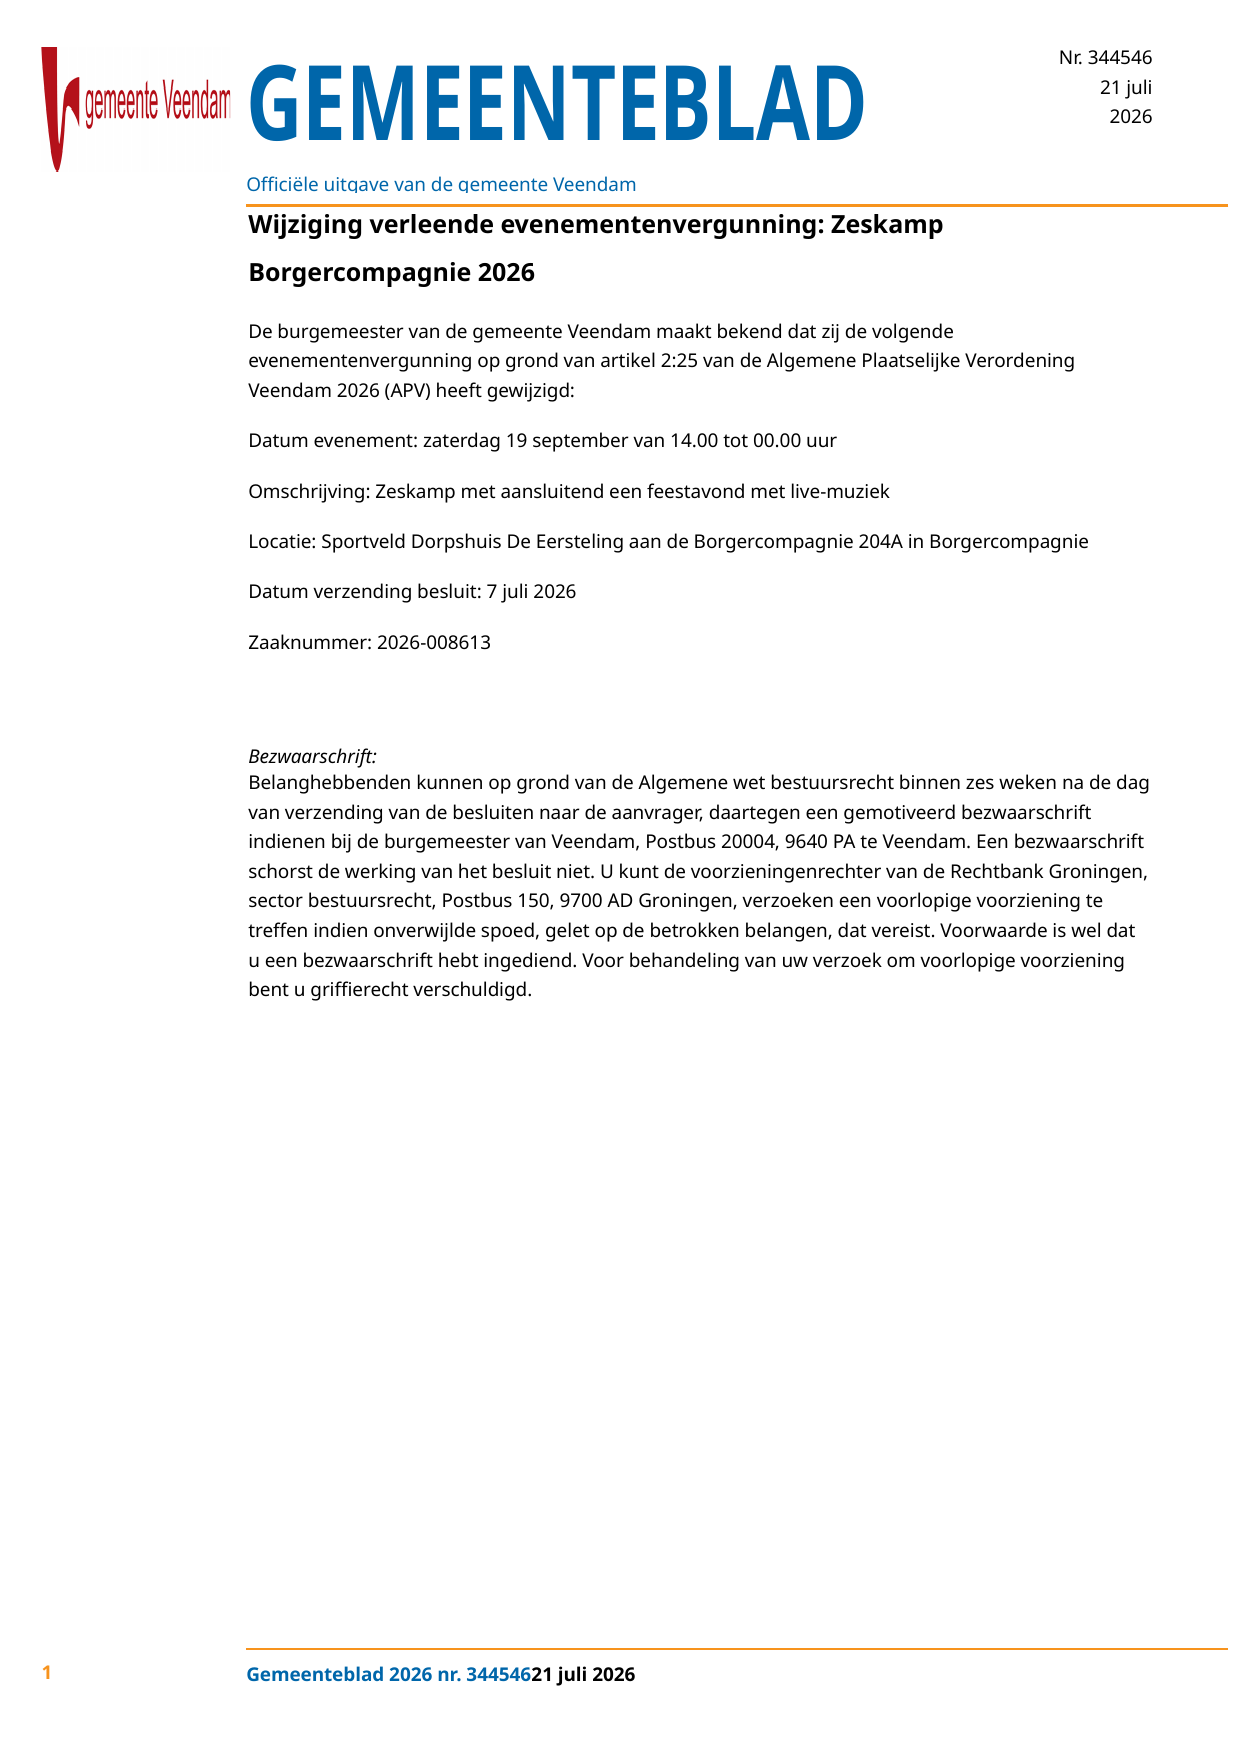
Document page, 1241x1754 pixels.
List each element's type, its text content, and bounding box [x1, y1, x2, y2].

text Locatie: Sportveld Dorpshuis De Eersteling aan de Borgercompagnie 204A in Borgercompagnie [248, 528, 1152, 554]
text Zaaknummer: 2026-008613 [248, 629, 1152, 655]
text Omschrijving: Zeskamp met aansluitend een feestavond met live-muziek [248, 478, 1152, 504]
picture [41, 47, 231, 172]
text De burgemeester van de gemeente Veendam maakt bekend dat zij de volgende evenementenvergunning op grond van artikel 2:25 van de Algemene Plaatselijke Verordening Veendam 2026 (APV) heeft gewijzigd: [248, 318, 1152, 403]
text Wijziging verleende evenementenvergunning: Zeskamp Borgercompagnie 2026 [248, 207, 1152, 288]
text Datum verzending besluit: 7 juli 2026 [248, 579, 1152, 604]
text Bezwaarschrift: [248, 743, 1152, 769]
text Belanghebbenden kunnen op grond van de Algemene wet bestuursrecht binnen zes weken na de dag van verzending van de besluiten naar de aanvrager, daartegen een gemotiveerd bezwaarschrift indienen bij de burgemeester van Veendam, Postbus 20004, 9640 PA te Veendam. Een bezwaarschrift schorst de werking van het besluit niet. U kunt de voorzieningenrechter van de Rechtbank Groningen, sector bestuursrecht, Postbus 150, 9700 AD Groningen, verzoeken een voorlopige voorziening te treffen indien onverwijlde spoed, gelet op de betrokken belangen, dat vereist. Voorwaarde is wel dat u een bezwaarschrift hebt ingediend. Voor behandeling van uw verzoek om voorlopige voorziening bent u griffierecht verschuldigd. [248, 769, 1152, 1002]
text Datum evenement: zaterdag 19 september van 14.00 tot 00.00 uur [248, 427, 1152, 453]
